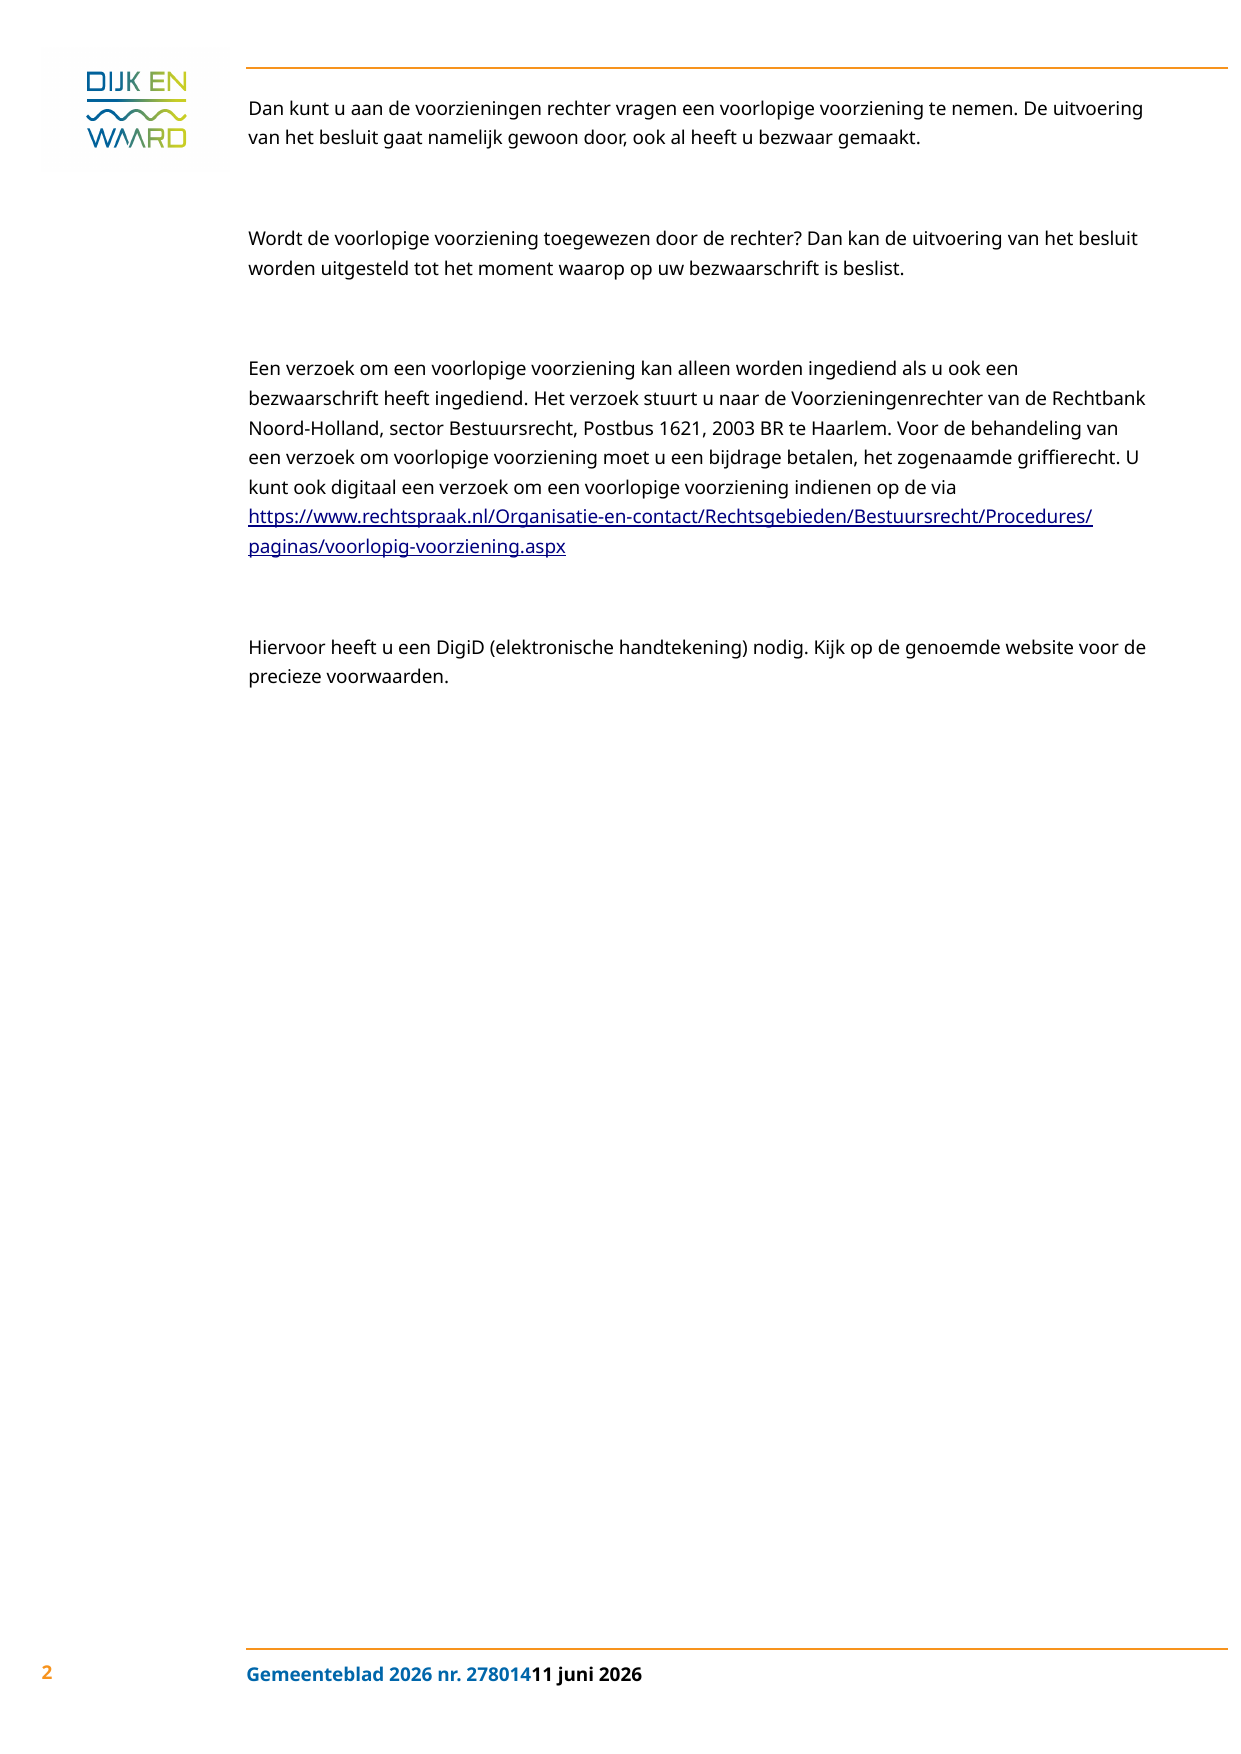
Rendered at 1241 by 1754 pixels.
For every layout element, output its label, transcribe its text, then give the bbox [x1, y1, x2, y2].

text Een verzoek om een voorlopige voorziening kan alleen worden ingediend als u ook een bezwaarschrift heeft ingediend. Het verzoek stuurt u naar de Voorzieningenrechter van de Rechtbank Noord-Holland, sector Bestuursrecht, Postbus 1621, 2003 BR te Haarlem. Voor de behandeling van een verzoek om voorlopige voorziening moet u een bijdrage betalen, het zogenaamde griffierecht. U kunt ook digitaal een verzoek om een voorlopige voorziening indienen op de via https://www.rechtspraak.nl/Organisatie-en-contact/Rechtsgebieden/Bestuursrecht/Procedures/paginas/voorlopig-voorziening.aspx [248, 356, 1152, 559]
text Hiervoor heeft u een DigiD (elektronische handtekening) nodig. Kijk op de genoemde website voor de precieze voorwaarden. [248, 634, 1152, 689]
text Wordt de voorlopige voorziening toegewezen door de rechter? Dan kan de uitvoering van het besluit worden uitgesteld tot het moment waarop op uw bezwaarschrift is beslist. [248, 225, 1152, 281]
picture [41, 47, 231, 172]
text Dan kunt u aan de voorzieningen rechter vragen een voorlopige voorziening te nemen. De uitvoering van het besluit gaat namelijk gewoon door, ook al heeft u bezwaar gemaakt. [248, 95, 1152, 150]
